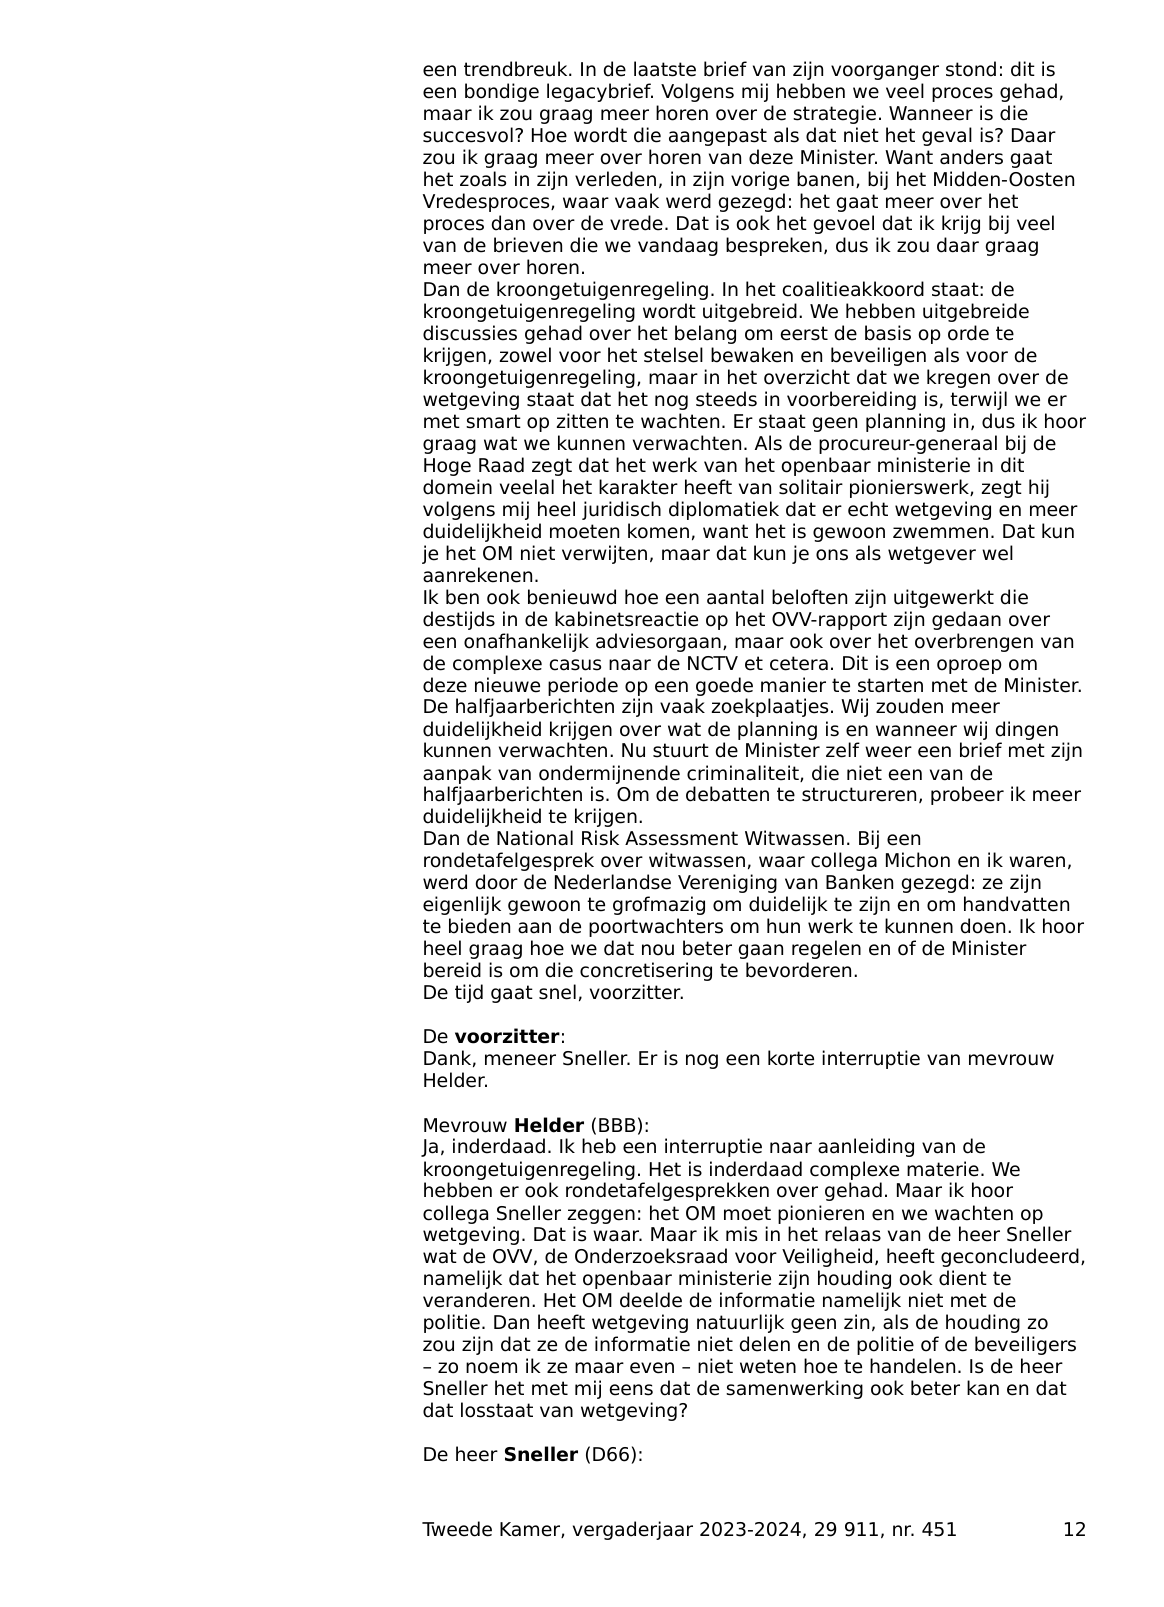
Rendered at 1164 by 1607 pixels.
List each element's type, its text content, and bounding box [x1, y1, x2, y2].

text Ja, inderdaad. Ik heb een interruptie naar aanleiding van de kroongetuigenregeling. Het is inderdaad complexe materie. We hebben er ook rondetafelgesprekken over gehad. Maar ik hoor collega Sneller zeggen: het OM moet pionieren en we wachten op wetgeving. Dat is waar. Maar ik mis in het relaas van de heer Sneller wat de OVV, de Onderzoeksraad voor Veiligheid, heeft geconcludeerd, namelijk dat het openbaar ministerie zijn houding ook dient te veranderen. Het OM deelde de informatie namelijk niet met de politie. Dan heeft wetgeving natuurlijk geen zin, als de houding zo zou zijn dat ze de informatie niet delen en de politie of de beveiligers – zo noem ik ze maar even – niet weten hoe te handelen. Is de heer Sneller het met mij eens dat de samenwerking ook beter kan en dat dat losstaat van wetgeving? [422, 1136, 1087, 1422]
text Mevrouw Helder (BBB): [422, 1114, 1087, 1136]
text Dan de National Risk Assessment Witwassen. Bij een rondetafelgesprek over witwassen, waar collega Michon en ik waren, werd door de Nederlandse Vereniging van Banken gezegd: ze zijn eigenlijk gewoon te grofmazig om duidelijk te zijn en om handvatten te bieden aan de poortwachters om hun werk te kunnen doen. Ik hoor heel graag hoe we dat nou beter gaan regelen en of de Minister bereid is om die concretisering te bevorderen. [422, 828, 1087, 982]
text Dan de kroongetuigenregeling. In het coalitieakkoord staat: de kroongetuigenregeling wordt uitgebreid. We hebben uitgebreide discussies gehad over het belang om eerst de basis op orde te krijgen, zowel voor het stelsel bewaken en beveiligen als voor de kroongetuigenregeling, maar in het overzicht dat we kregen over de wetgeving staat dat het nog steeds in voorbereiding is, terwijl we er met smart op zitten te wachten. Er staat geen planning in, dus ik hoor graag wat we kunnen verwachten. Als de procureur-generaal bij de Hoge Raad zegt dat het werk van het openbaar ministerie in dit domein veelal het karakter heeft van solitair pionierswerk, zegt hij volgens mij heel juridisch diplomatiek dat er echt wetgeving en meer duidelijkheid moeten komen, want het is gewoon zwemmen. Dat kun je het OM niet verwijten, maar dat kun je ons als wetgever wel aanrekenen. [422, 279, 1087, 587]
text Ik ben ook benieuwd hoe een aantal beloften zijn uitgewerkt die destijds in de kabinetsreactie op het OVV-rapport zijn gedaan over een onafhankelijk adviesorgaan, maar ook over het overbrengen van de complexe casus naar de NCTV et cetera. Dit is een oproep om deze nieuwe periode op een goede manier te starten met de Minister. De halfjaarberichten zijn vaak zoekplaatjes. Wij zouden meer duidelijkheid krijgen over wat de planning is en wanneer wij dingen kunnen verwachten. Nu stuurt de Minister zelf weer een brief met zijn aanpak van ondermijnende criminaliteit, die niet een van de halfjaarberichten is. Om de debatten te structureren, probeer ik meer duidelijkheid te krijgen. [422, 587, 1087, 828]
text De voorzitter: [422, 1026, 1087, 1048]
text De tijd gaat snel, voorzitter. [422, 982, 1087, 1004]
text een trendbreuk. In de laatste brief van zijn voorganger stond: dit is een bondige legacybrief. Volgens mij hebben we veel proces gehad, maar ik zou graag meer horen over de strategie. Wanneer is die succesvol? Hoe wordt die aangepast als dat niet het geval is? Daar zou ik graag meer over horen van deze Minister. Want anders gaat het zoals in zijn verleden, in zijn vorige banen, bij het Midden-Oosten Vredesproces, waar vaak werd gezegd: het gaat meer over het proces dan over de vrede. Dat is ook het gevoel dat ik krijg bij veel van de brieven die we vandaag bespreken, dus ik zou daar graag meer over horen. [422, 59, 1087, 279]
text Dank, meneer Sneller. Er is nog een korte interruptie van mevrouw Helder. [422, 1048, 1087, 1092]
text De heer Sneller (D66): [422, 1444, 1087, 1466]
